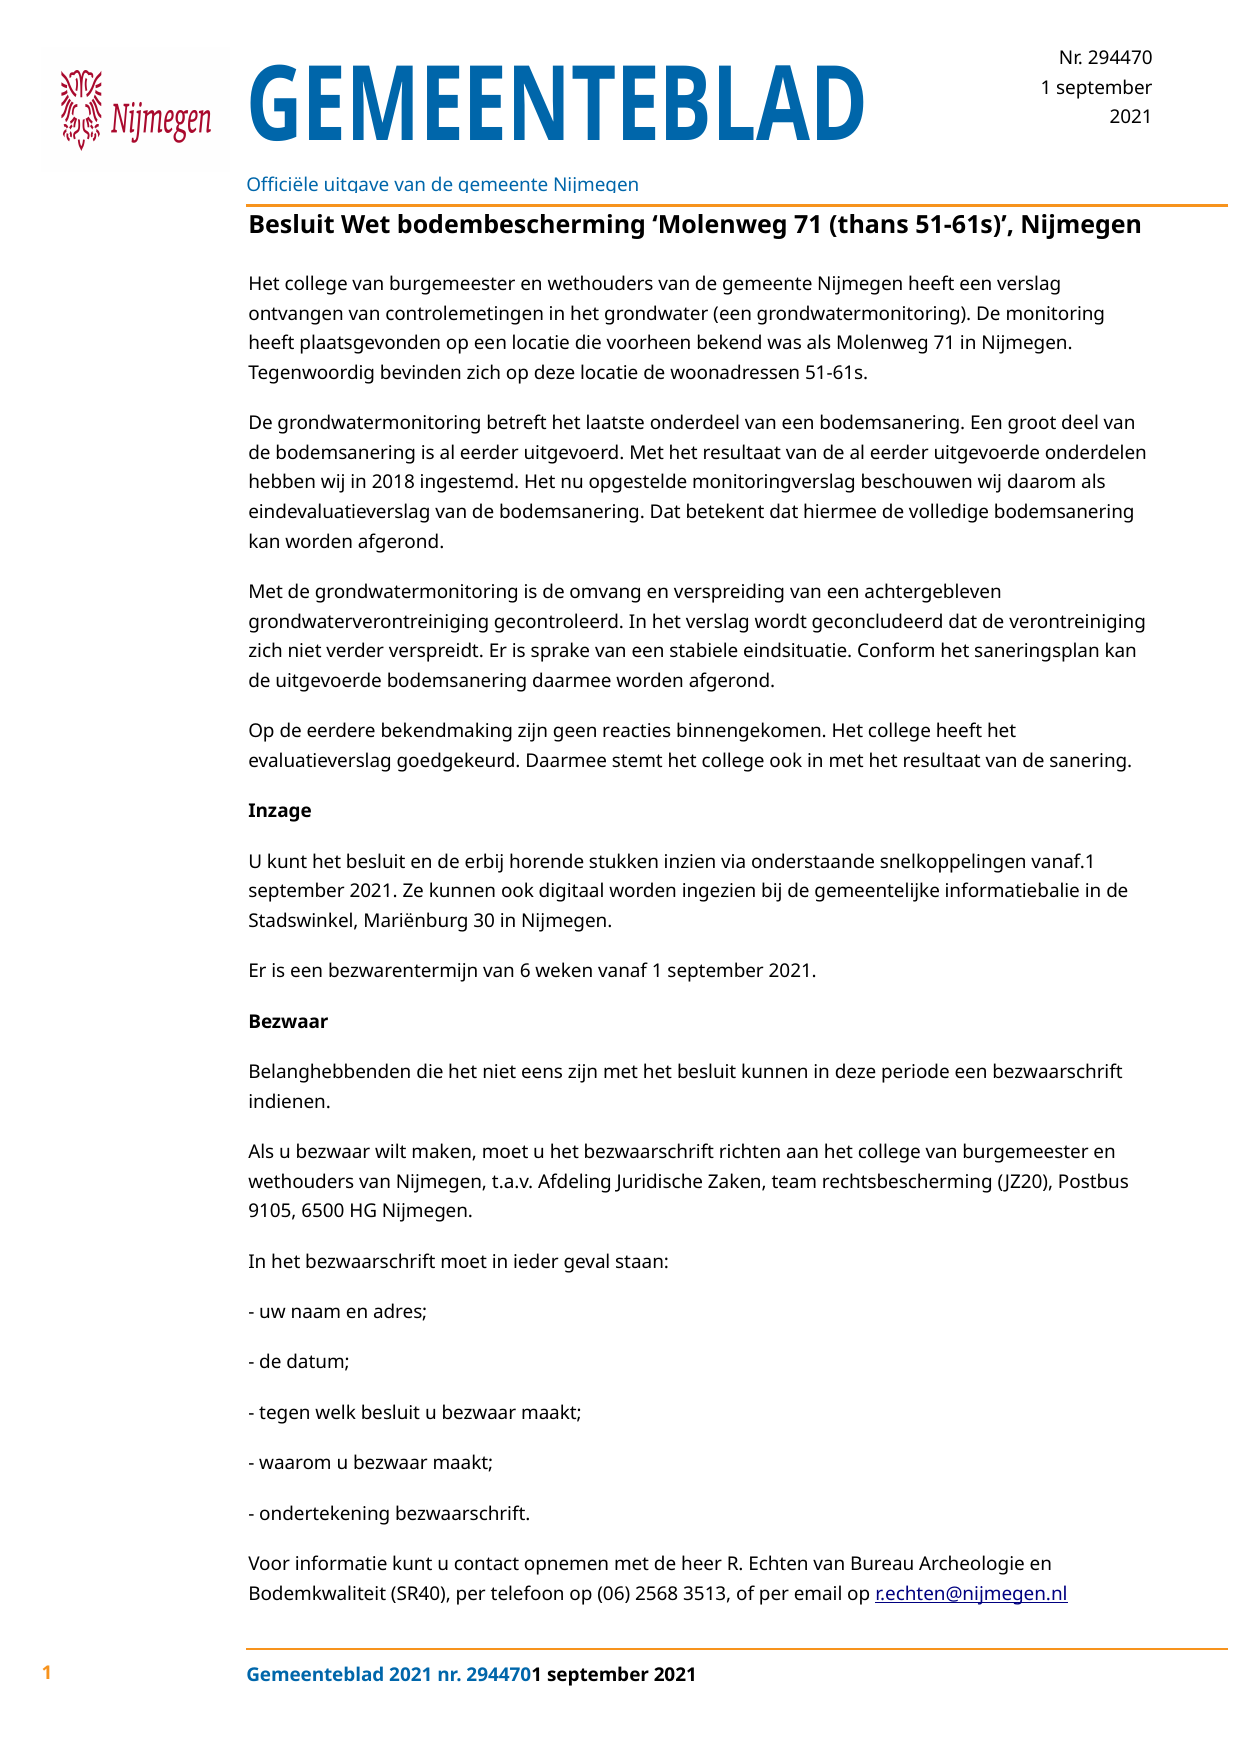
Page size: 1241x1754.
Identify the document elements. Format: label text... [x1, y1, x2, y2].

text Het college van burgemeester en wethouders van de gemeente Nijmegen heeft een verslag ontvangen van controlemetingen in het grondwater (een grondwatermonitoring). De monitoring heeft plaatsgevonden op een locatie die voorheen bekend was als Molenweg 71 in Nijmegen. Tegenwoordig bevinden zich op deze locatie de woonadressen 51-61s. [248, 270, 1152, 385]
text - waarom u bezwaar maakt; [248, 1449, 1152, 1475]
text De grondwatermonitoring betreft het laatste onderdeel van een bodemsanering. Een groot deel van de bodemsanering is al eerder uitgevoerd. Met het resultaat van de al eerder uitgevoerde onderdelen hebben wij in 2018 ingestemd. Het nu opgestelde monitoringverslag beschouwen wij daarom als eindevaluatieverslag van de bodemsanering. Dat betekent dat hiermee de volledige bodemsanering kan worden afgerond. [248, 409, 1152, 553]
picture [41, 47, 231, 172]
text - ondertekening bezwaarschrift. [248, 1500, 1152, 1526]
text Besluit Wet bodembescherming ‘Molenweg 71 (thans 51-61s)’, Nijmegen [248, 207, 1152, 241]
text Voor informatie kunt u contact opnemen met de heer R. Echten van Bureau Archeologie en Bodemkwaliteit (SR40), per telefoon op (06) 2568 3513, of per email op r.echten@nijmegen.nl [248, 1550, 1152, 1606]
text Er is een bezwarentermijn van 6 weken vanaf 1 september 2021. [248, 957, 1152, 983]
text - tegen welk besluit u bezwaar maakt; [248, 1399, 1152, 1425]
text Als u bezwaar wilt maken, moet u het bezwaarschrift richten aan het college van burgemeester en wethouders van Nijmegen, t.a.v. Afdeling Juridische Zaken, team rechtsbescherming (JZ20), Postbus 9105, 6500 HG Nijmegen. [248, 1138, 1152, 1223]
text U kunt het besluit en de erbij horende stukken inzien via onderstaande snelkoppelingen vanaf.1 september 2021. Ze kunnen ook digitaal worden ingezien bij de gemeentelijke informatiebalie in de Stadswinkel, Mariënburg 30 in Nijmegen. [248, 848, 1152, 933]
text - uw naam en adres; [248, 1298, 1152, 1324]
text Met de grondwatermonitoring is de omvang en verspreiding van een achtergebleven grondwaterverontreiniging gecontroleerd. In het verslag wordt geconcludeerd dat de verontreiniging zich niet verder verspreidt. Er is sprake van een stabiele eindsituatie. Conform het saneringsplan kan de uitgevoerde bodemsanering daarmee worden afgerond. [248, 578, 1152, 693]
text In het bezwaarschrift moet in ieder geval staan: [248, 1248, 1152, 1273]
text - de datum; [248, 1349, 1152, 1374]
text Belanghebbenden die het niet eens zijn met het besluit kunnen in deze periode een bezwaarschrift indienen. [248, 1058, 1152, 1113]
text Bezwaar [248, 1008, 1152, 1033]
text Op de eerdere bekendmaking zijn geen reacties binnengekomen. Het college heeft het evaluatieverslag goedgekeurd. Daarmee stemt het college ook in met het resultaat van de sanering. [248, 717, 1152, 773]
text Inzage [248, 797, 1152, 823]
